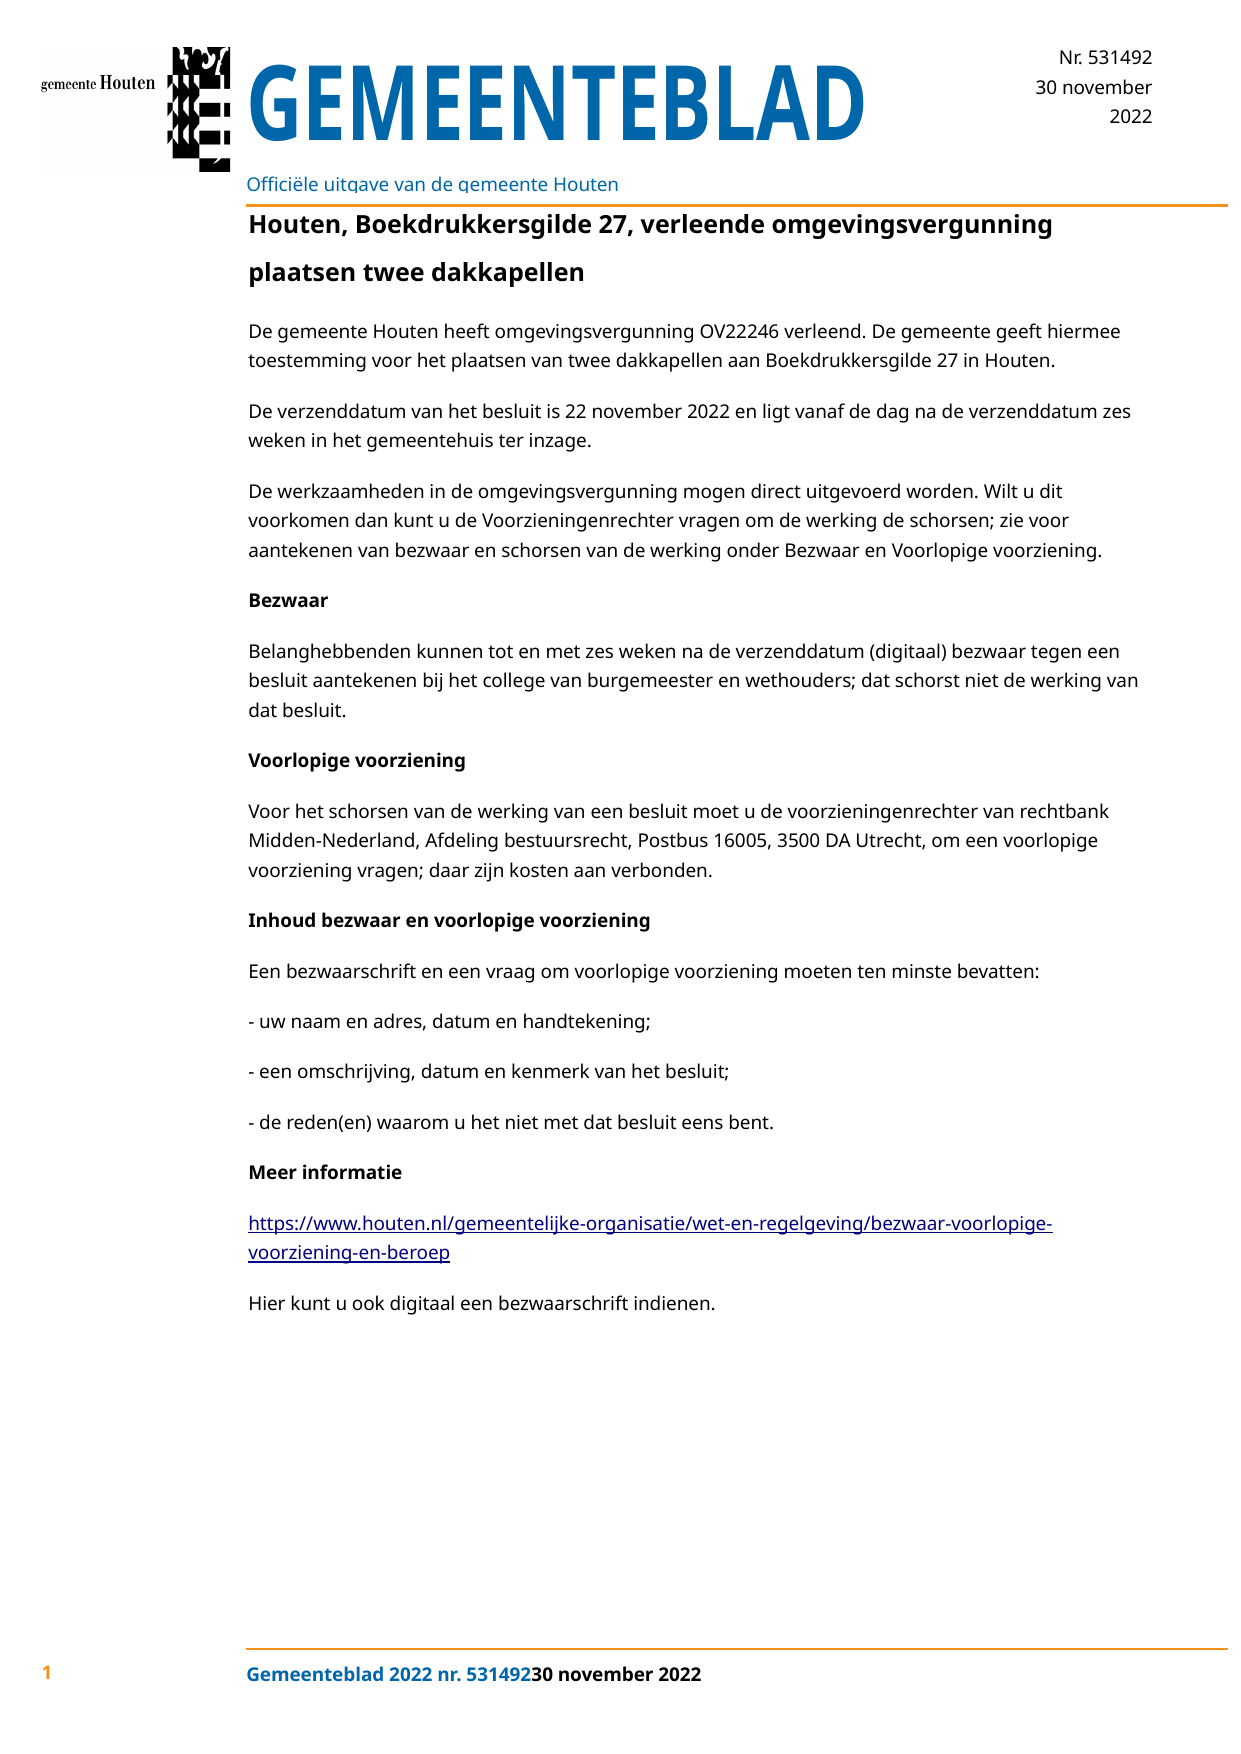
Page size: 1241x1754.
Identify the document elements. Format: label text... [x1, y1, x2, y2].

text Voor het schorsen van de werking van een besluit moet u de voorzieningenrechter van rechtbank Midden-Nederland, Afdeling bestuursrecht, Postbus 16005, 3500 DA Utrecht, om een voorlopige voorziening vragen; daar zijn kosten aan verbonden. [248, 798, 1152, 883]
text Inhoud bezwaar en voorlopige voorziening [248, 907, 1152, 933]
text Voorlopige voorziening [248, 747, 1152, 773]
text De gemeente Houten heeft omgevingsvergunning OV22246 verleend. De gemeente geeft hiermee toestemming voor het plaatsen van twee dakkapellen aan Boekdrukkersgilde 27 in Houten. [248, 318, 1152, 373]
text https://www.houten.nl/gemeentelijke-organisatie/wet-en-regelgeving/bezwaar-voorlopige-voorziening-en-beroep [248, 1210, 1152, 1265]
text De werkzaamheden in de omgevingsvergunning mogen direct uitgevoerd worden. Wilt u dit voorkomen dan kunt u de Voorzieningenrechter vragen om de werking de schorsen; zie voor aantekenen van bezwaar en schorsen van de werking onder Bezwaar en Voorlopige voorziening. [248, 478, 1152, 563]
text Houten, Boekdrukkersgilde 27, verleende omgevingsvergunning plaatsen twee dakkapellen [248, 207, 1152, 288]
text - de reden(en) waarom u het niet met dat besluit eens bent. [248, 1109, 1152, 1135]
picture [41, 47, 231, 172]
text - een omschrijving, datum en kenmerk van het besluit; [248, 1059, 1152, 1084]
text Meer informatie [248, 1159, 1152, 1185]
text Bezwaar [248, 587, 1152, 613]
text - uw naam en adres, datum en handtekening; [248, 1008, 1152, 1034]
text Hier kunt u ook digitaal een bezwaarschrift indienen. [248, 1290, 1152, 1316]
text De verzenddatum van het besluit is 22 november 2022 en ligt vanaf de dag na de verzenddatum zes weken in het gemeentehuis ter inzage. [248, 398, 1152, 453]
text Belanghebbenden kunnen tot en met zes weken na de verzenddatum (digitaal) bezwaar tegen een besluit aantekenen bij het college van burgemeester en wethouders; dat schorst niet de werking van dat besluit. [248, 638, 1152, 723]
text Een bezwaarschrift en een vraag om voorlopige voorziening moeten ten minste bevatten: [248, 958, 1152, 984]
